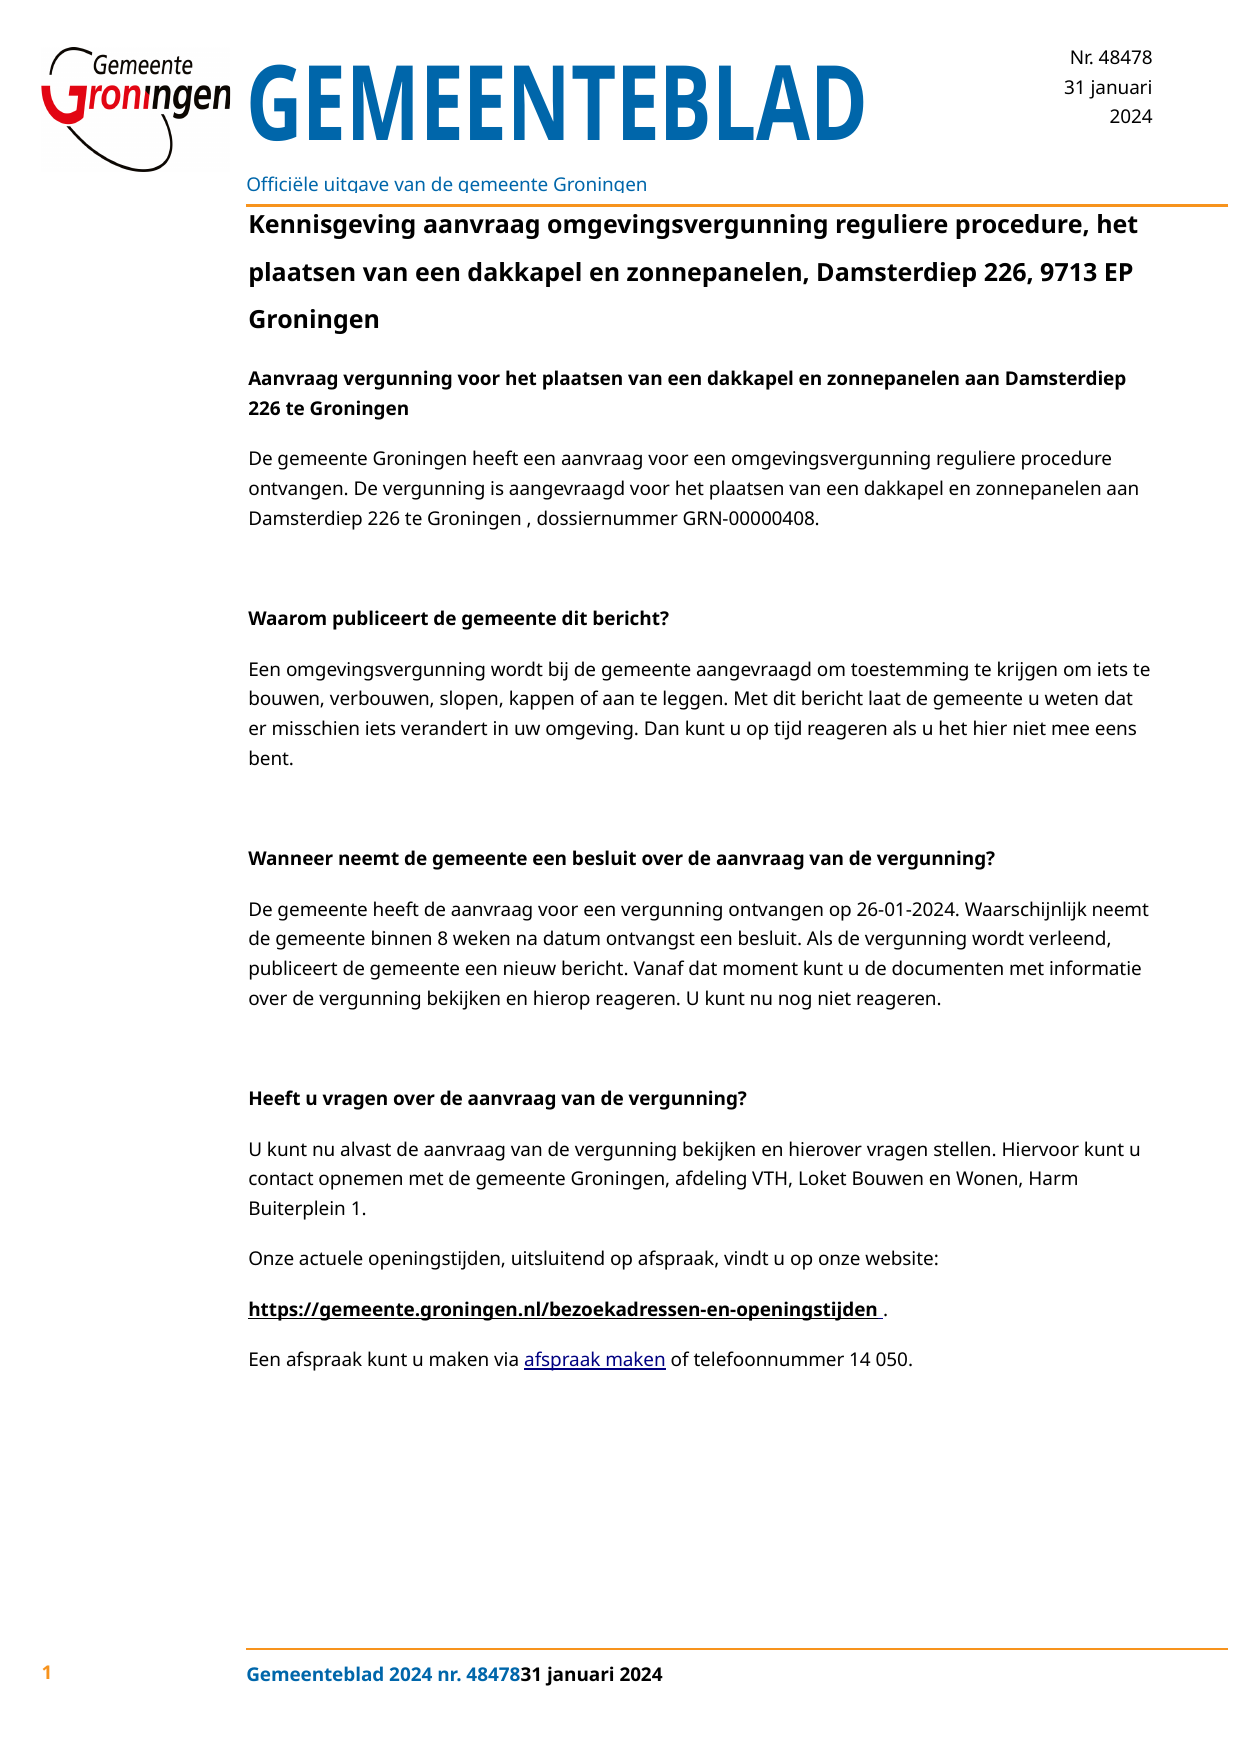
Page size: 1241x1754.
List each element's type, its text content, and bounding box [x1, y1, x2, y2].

text Aanvraag vergunning voor het plaatsen van een dakkapel en zonnepanelen aan Damsterdiep 226 te Groningen [248, 366, 1152, 421]
text Heeft u vragen over de aanvraag van de vergunning? [248, 1086, 1152, 1111]
text De gemeente heeft de aanvraag voor een vergunning ontvangen op 26-01-2024. Waarschijnlijk neemt de gemeente binnen 8 weken na datum ontvangst een besluit. Als de vergunning wordt verleend, publiceert de gemeente een nieuw bericht. Vanaf dat moment kunt u de documenten met informatie over de vergunning bekijken en hierop reageren. U kunt nu nog niet reageren. [248, 896, 1152, 1010]
text Kennisgeving aanvraag omgevingsvergunning reguliere procedure, het plaatsen van een dakkapel en zonnepanelen, Damsterdiep 226, 9713 EP Groningen [248, 207, 1152, 336]
text Waarom publiceert de gemeente dit bericht? [248, 606, 1152, 631]
text Een omgevingsvergunning wordt bij de gemeente aangevraagd om toestemming te krijgen om iets te bouwen, verbouwen, slopen, kappen of aan te leggen. Met dit bericht laat de gemeente u weten dat er misschien iets verandert in uw omgeving. Dan kunt u op tijd reageren als u het hier niet mee eens bent. [248, 656, 1152, 770]
text U kunt nu alvast de aanvraag van de vergunning bekijken en hierover vragen stellen. Hiervoor kunt u contact opnemen met de gemeente Groningen, afdeling VTH, Loket Bouwen en Wonen, Harm Buiterplein 1. [248, 1136, 1152, 1221]
picture [41, 47, 231, 172]
text https://gemeente.groningen.nl/bezoekadressen-en-openingstijden . [248, 1296, 1152, 1322]
text Onze actuele openingstijden, uitsluitend op afspraak, vindt u op onze website: [248, 1246, 1152, 1271]
text Een afspraak kunt u maken via afspraak maken of telefoonnummer 14 050. [248, 1346, 1152, 1372]
text Wanneer neemt de gemeente een besluit over de aanvraag van de vergunning? [248, 846, 1152, 871]
text De gemeente Groningen heeft een aanvraag voor een omgevingsvergunning reguliere procedure ontvangen. De vergunning is aangevraagd voor het plaatsen van een dakkapel en zonnepanelen aan Damsterdiep 226 te Groningen , dossiernummer GRN-00000408. [248, 446, 1152, 530]
